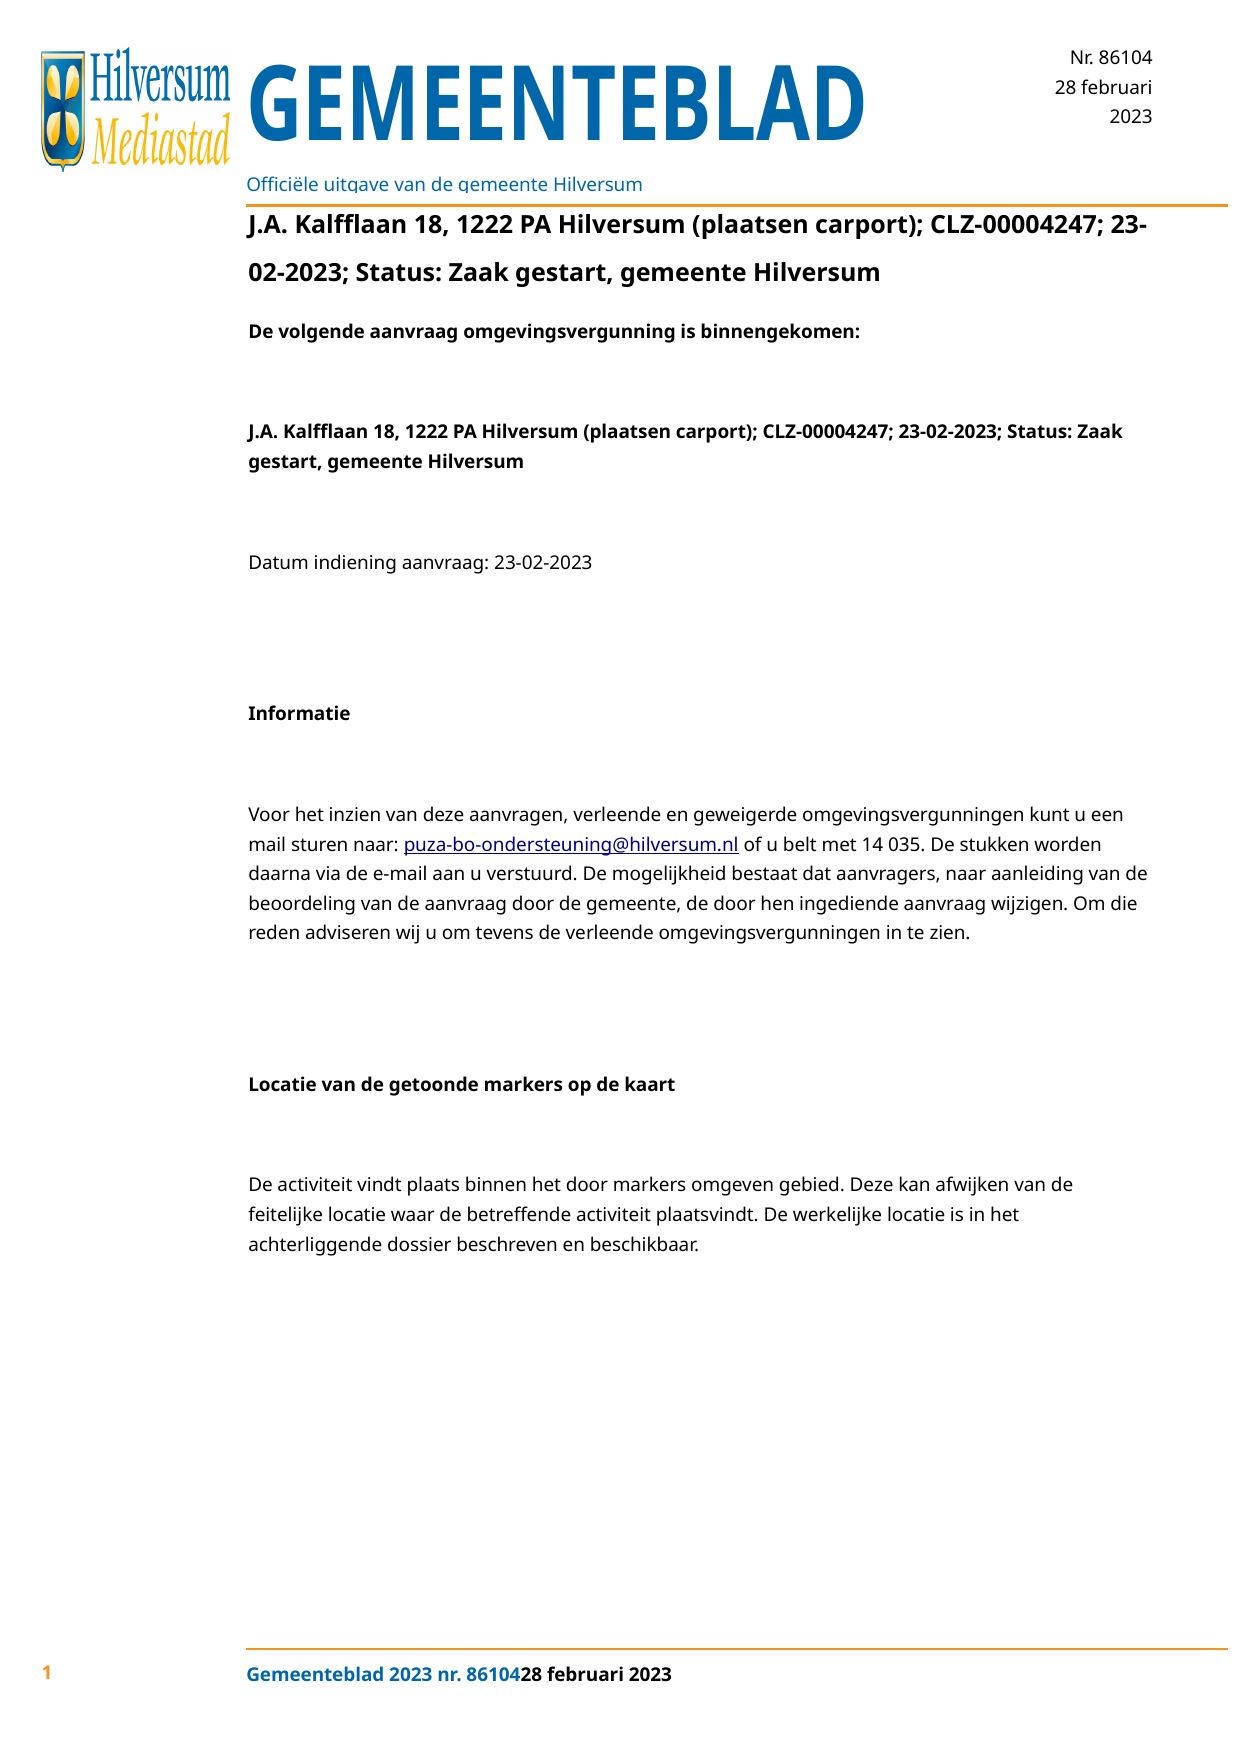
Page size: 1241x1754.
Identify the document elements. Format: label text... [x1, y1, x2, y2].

text Locatie van de getoonde markers op de kaart [248, 1071, 1152, 1097]
text J.A. Kalfflaan 18, 1222 PA Hilversum (plaatsen carport); CLZ-00004247; 23-02-2023; Status: Zaak gestart, gemeente Hilversum [248, 207, 1152, 288]
picture [41, 47, 231, 172]
text Voor het inzien van deze aanvragen, verleende en geweigerde omgevingsvergunningen kunt u een mail sturen naar: puza-bo-ondersteuning@hilversum.nl of u belt met 14 035. De stukken worden daarna via de e-mail aan u verstuurd. De mogelijkheid bestaat dat aanvragers, naar aanleiding van de beoordeling van de aanvraag door de gemeente, de door hen ingediende aanvraag wijzigen. Om die reden adviseren wij u om tevens de verleende omgevingsvergunningen in te zien. [248, 801, 1152, 945]
text De volgende aanvraag omgevingsvergunning is binnengekomen: [248, 318, 1152, 344]
text J.A. Kalfflaan 18, 1222 PA Hilversum (plaatsen carport); CLZ-00004247; 23-02-2023; Status: Zaak gestart, gemeente Hilversum [248, 419, 1152, 474]
text Datum indiening aanvraag: 23-02-2023 [248, 549, 1152, 575]
text De activiteit vindt plaats binnen het door markers omgeven gebied. Deze kan afwijken van de feitelijke locatie waar de betreffende activiteit plaatsvindt. De werkelijke locatie is in het achterliggende dossier beschreven en beschikbaar. [248, 1172, 1152, 1257]
text Informatie [248, 700, 1152, 726]
